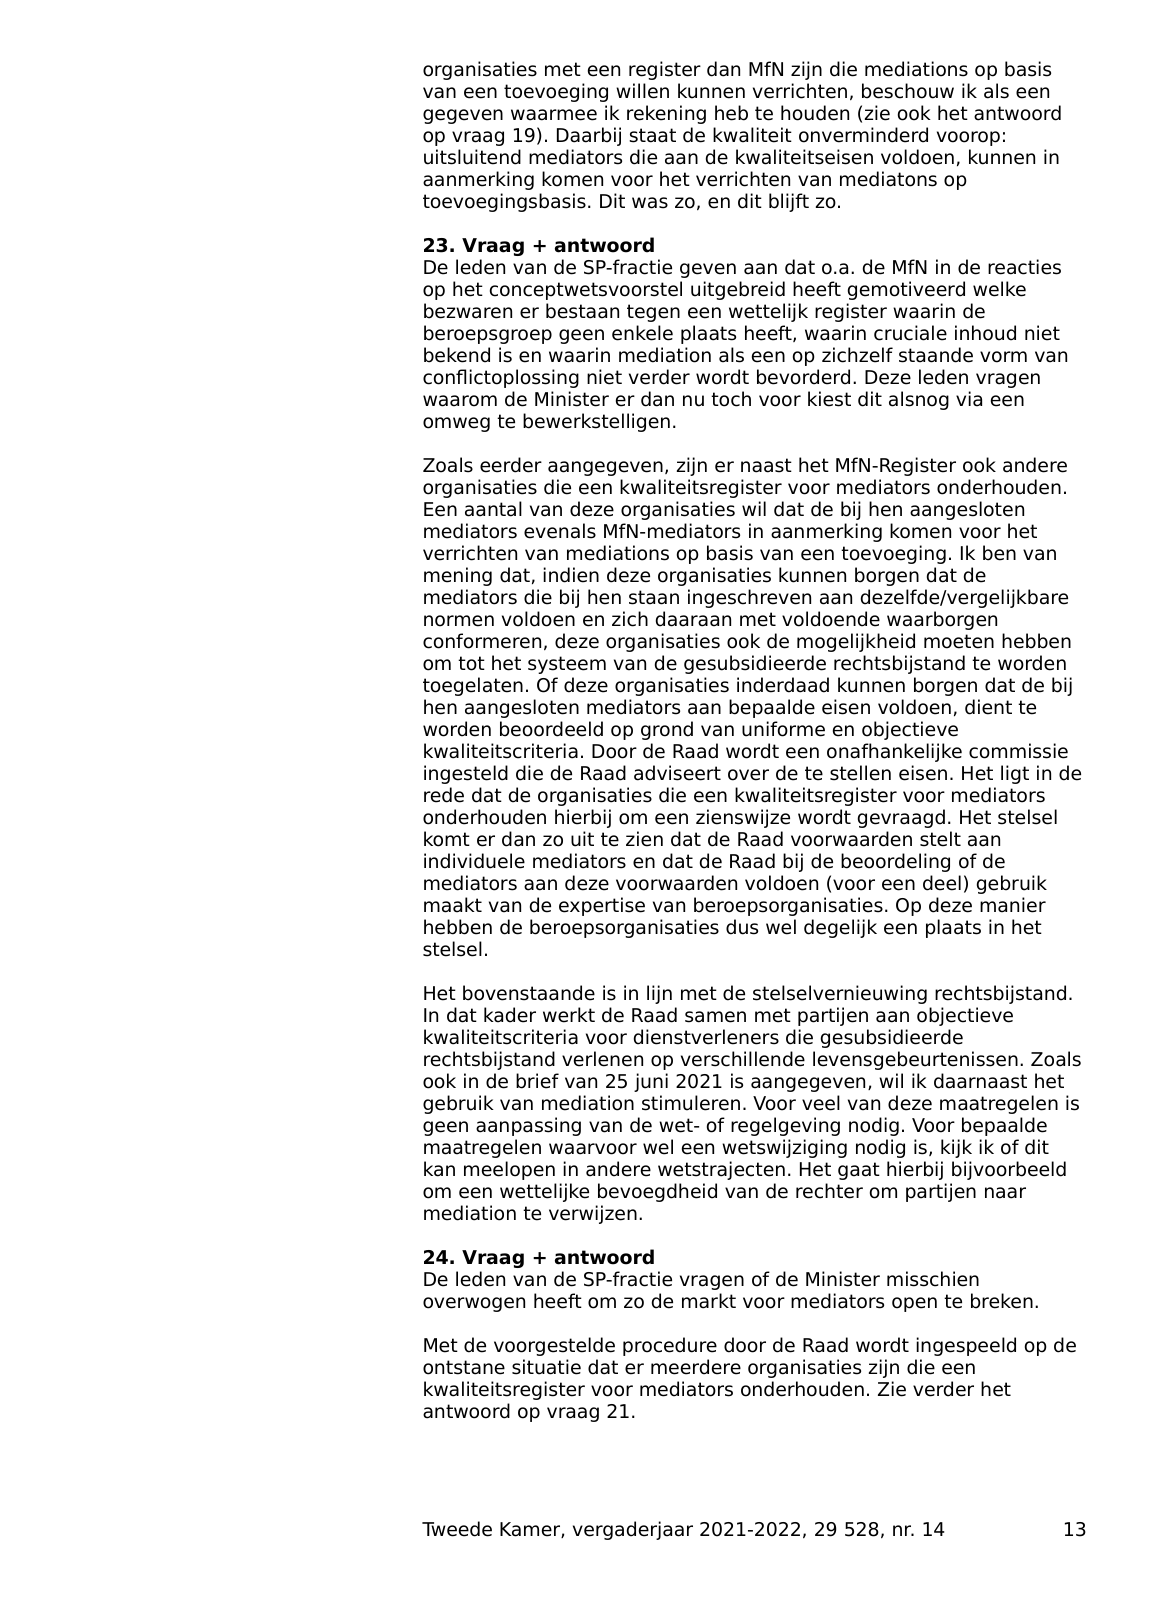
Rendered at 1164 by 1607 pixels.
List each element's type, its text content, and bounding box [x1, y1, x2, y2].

text Met de voorgestelde procedure door de Raad wordt ingespeeld op de ontstane situatie dat er meerdere organisaties zijn die een kwaliteitsregister voor mediators onderhouden. Zie verder het antwoord op vraag 21. [422, 1335, 1087, 1423]
text De leden van de SP-fractie geven aan dat o.a. de MfN in de reacties op het conceptwetsvoorstel uitgebreid heeft gemotiveerd welke bezwaren er bestaan tegen een wettelijk register waarin de beroepsgroep geen enkele plaats heeft, waarin cruciale inhoud niet bekend is en waarin mediation als een op zichzelf staande vorm van conflictoplossing niet verder wordt bevorderd. Deze leden vragen waarom de Minister er dan nu toch voor kiest dit alsnog via een omweg te bewerkstelligen. [422, 257, 1087, 433]
subtitle 23. Vraag + antwoord [422, 235, 1087, 257]
text Zoals eerder aangegeven, zijn er naast het MfN-Register ook andere organisaties die een kwaliteitsregister voor mediators onderhouden. Een aantal van deze organisaties wil dat de bij hen aangesloten mediators evenals MfN-mediators in aanmerking komen voor het verrichten van mediations op basis van een toevoeging. Ik ben van mening dat, indien deze organisaties kunnen borgen dat de mediators die bij hen staan ingeschreven aan dezelfde/vergelijkbare normen voldoen en zich daaraan met voldoende waarborgen conformeren, deze organisaties ook de mogelijkheid moeten hebben om tot het systeem van de gesubsidieerde rechtsbijstand te worden toegelaten. Of deze organisaties inderdaad kunnen borgen dat de bij hen aangesloten mediators aan bepaalde eisen voldoen, dient te worden beoordeeld op grond van uniforme en objectieve kwaliteitscriteria. Door de Raad wordt een onafhankelijke commissie ingesteld die de Raad adviseert over de te stellen eisen. Het ligt in de rede dat de organisaties die een kwaliteitsregister voor mediators onderhouden hierbij om een zienswijze wordt gevraagd. Het stelsel komt er dan zo uit te zien dat de Raad voorwaarden stelt aan individuele mediators en dat de Raad bij de beoordeling of de mediators aan deze voorwaarden voldoen (voor een deel) gebruik maakt van de expertise van beroepsorganisaties. Op deze manier hebben de beroepsorganisaties dus wel degelijk een plaats in het stelsel. [422, 455, 1087, 961]
text De leden van de SP-fractie vragen of de Minister misschien overwogen heeft om zo de markt voor mediators open te breken. [422, 1269, 1087, 1313]
text organisaties met een register dan MfN zijn die mediations op basis van een toevoeging willen kunnen verrichten, beschouw ik als een gegeven waarmee ik rekening heb te houden (zie ook het antwoord op vraag 19). Daarbij staat de kwaliteit onverminderd voorop: uitsluitend mediators die aan de kwaliteitseisen voldoen, kunnen in aanmerking komen voor het verrichten van mediatons op toevoegingsbasis. Dit was zo, en dit blijft zo. [422, 59, 1087, 213]
text Het bovenstaande is in lijn met de stelselvernieuwing rechtsbijstand. In dat kader werkt de Raad samen met partijen aan objectieve kwaliteitscriteria voor dienstverleners die gesubsidieerde rechtsbijstand verlenen op verschillende levensgebeurtenissen. Zoals ook in de brief van 25 juni 2021 is aangegeven, wil ik daarnaast het gebruik van mediation stimuleren. Voor veel van deze maatregelen is geen aanpassing van de wet- of regelgeving nodig. Voor bepaalde maatregelen waarvoor wel een wetswijziging nodig is, kijk ik of dit kan meelopen in andere wetstrajecten. Het gaat hierbij bijvoorbeeld om een wettelijke bevoegdheid van de rechter om partijen naar mediation te verwijzen. [422, 983, 1087, 1224]
subtitle 24. Vraag + antwoord [422, 1247, 1087, 1269]
